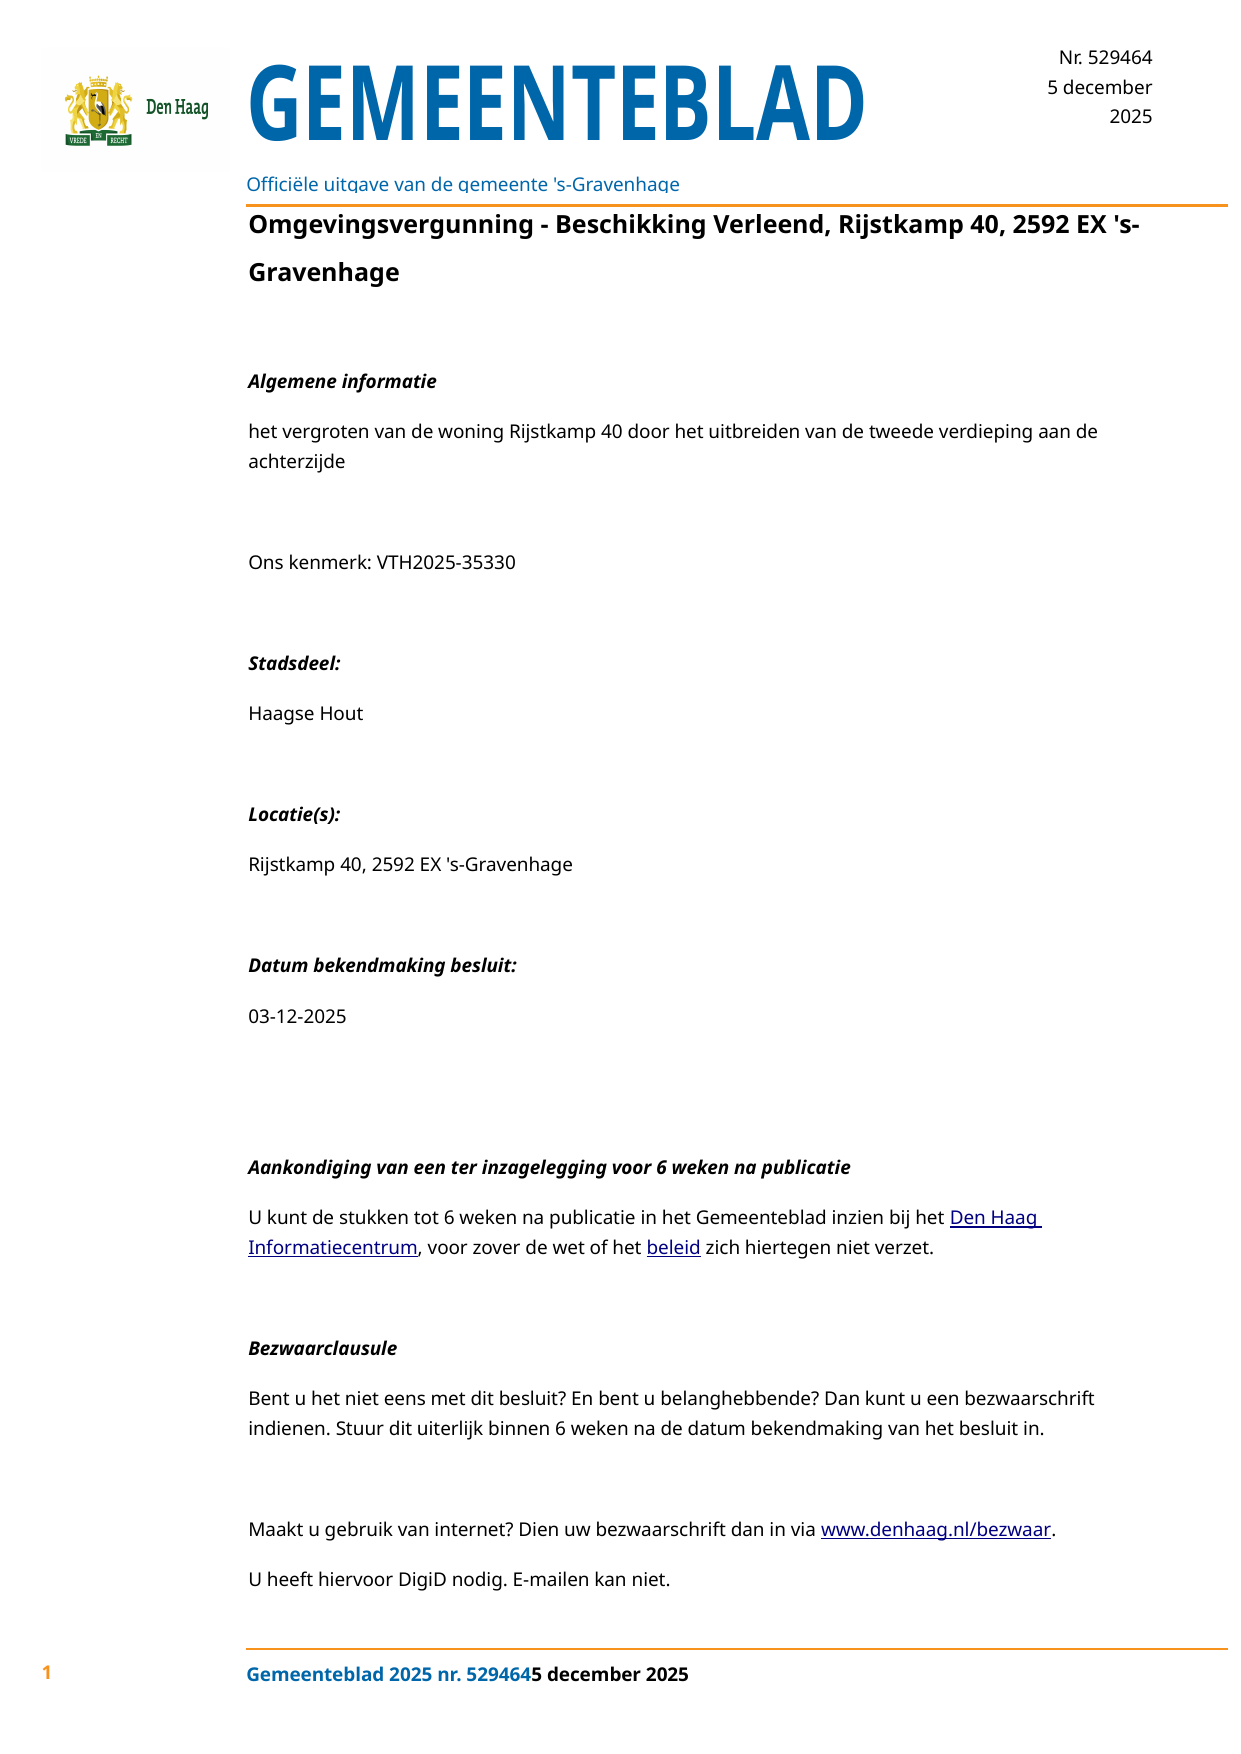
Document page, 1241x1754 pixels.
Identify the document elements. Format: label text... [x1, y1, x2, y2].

text Omgevingsvergunning - Beschikking Verleend, Rijstkamp 40, 2592 EX 's-Gravenhage [248, 207, 1152, 288]
text U kunt de stukken tot 6 weken na publicatie in het Gemeenteblad inzien bij het Den Haag Informatiecentrum, voor zover de wet of het beleid zich hiertegen niet verzet. [248, 1204, 1152, 1260]
text U heeft hiervoor DigiD nodig. E-mailen kan niet. [248, 1566, 1152, 1592]
text Maakt u gebruik van internet? Dien uw bezwaarschrift dan in via www.denhaag.nl/bezwaar. [248, 1516, 1152, 1542]
text Bezwaarclausule [248, 1335, 1152, 1361]
text 03-12-2025 [248, 1003, 1152, 1029]
text Locatie(s): [248, 801, 1152, 827]
text het vergroten van de woning Rijstkamp 40 door het uitbreiden van de tweede verdieping aan de achterzijde [248, 419, 1152, 474]
text Ons kenmerk: VTH2025-35330 [248, 549, 1152, 575]
text Aankondiging van een ter inzagelegging voor 6 weken na publicatie [248, 1154, 1152, 1180]
picture [41, 47, 231, 172]
text Bent u het niet eens met dit besluit? En bent u belanghebbende? Dan kunt u een bezwaarschrift indienen. Stuur dit uiterlijk binnen 6 weken na de datum bekendmaking van het besluit in. [248, 1385, 1152, 1441]
text Haagse Hout [248, 700, 1152, 726]
text Stadsdeel: [248, 650, 1152, 676]
text Datum bekendmaking besluit: [248, 952, 1152, 978]
text Algemene informatie [248, 368, 1152, 394]
text Rijstkamp 40, 2592 EX 's-Gravenhage [248, 852, 1152, 877]
